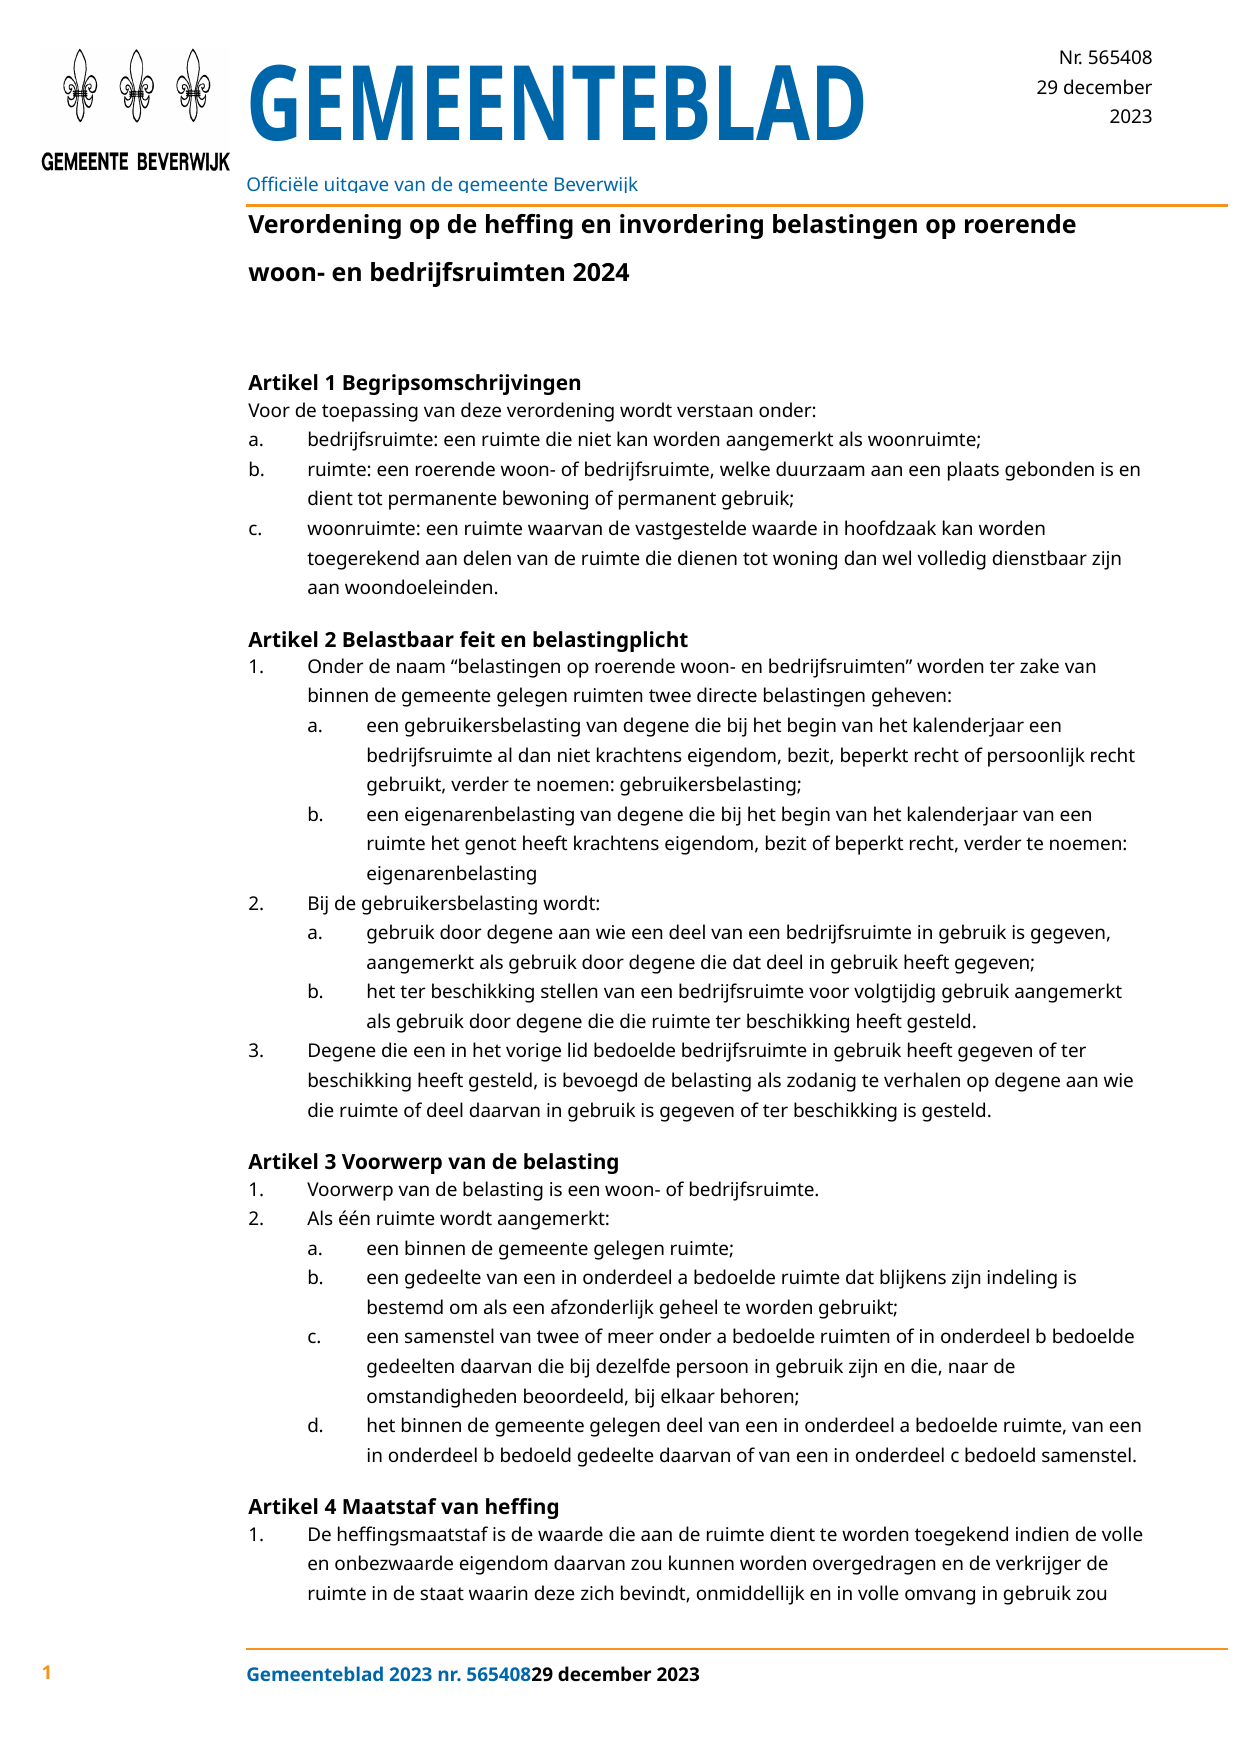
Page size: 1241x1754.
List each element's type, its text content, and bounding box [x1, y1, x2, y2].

text Verordening op de heffing en invordering belastingen op roerende woon- en bedrijfsruimten 2024 [248, 207, 1152, 288]
list Voorwerp van de belasting is een woon- of bedrijfsruimte. [248, 1176, 1152, 1201]
list een samenstel van twee of meer onder a bedoelde ruimten of in onderdeel b bedoelde gedeelten daarvan die bij dezelfde persoon in gebruik zijn en die, naar de omstandigheden beoordeeld, bij elkaar behoren; [307, 1324, 1152, 1408]
list De heffingsmaatstaf is de waarde die aan de ruimte dient te worden toegekend indien de volle en onbezwaarde eigendom daarvan zou kunnen worden overgedragen en de verkrijger de ruimte in de staat waarin deze zich bevindt, onmiddellijk en in volle omvang in gebruik zou [248, 1521, 1152, 1606]
list het binnen de gemeente gelegen deel van een in onderdeel a bedoelde ruimte, van een in onderdeel b bedoeld gedeelte daarvan of van een in onderdeel c bedoeld samenstel. [307, 1412, 1152, 1468]
list Degene die een in het vorige lid bedoelde bedrijfsruimte in gebruik heeft gegeven of ter beschikking heeft gesteld, is bevoegd de belasting als zodanig te verhalen op degene aan wie die ruimte of deel daarvan in gebruik is gegeven of ter beschikking is gesteld. [248, 1038, 1152, 1123]
list ruimte: een roerende woon- of bedrijfsruimte, welke duurzaam aan een plaats gebonden is en dient tot permanente bewoning of permanent gebruik; [248, 456, 1152, 511]
list bedrijfsruimte: een ruimte die niet kan worden aangemerkt als woonruimte; [248, 426, 1152, 452]
list het ter beschikking stellen van een bedrijfsruimte voor volgtijdig gebruik aangemerkt als gebruik door degene die die ruimte ter beschikking heeft gesteld. [307, 978, 1152, 1034]
list Bij de gebruikersbelasting wordt: [248, 890, 1152, 916]
text Voor de toepassing van deze verordening wordt verstaan onder: [248, 397, 1152, 422]
text Artikel 2 Belastbaar feit en belastingplicht [248, 625, 1152, 653]
list een gebruikersbelasting van degene die bij het begin van het kalenderjaar een bedrijfsruimte al dan niet krachtens eigendom, bezit, beperkt recht of persoonlijk recht gebruikt, verder te noemen: gebruikersbelasting; [307, 712, 1152, 797]
text Artikel 3 Voorwerp van de belasting [248, 1147, 1152, 1176]
list een binnen de gemeente gelegen ruimte; [307, 1235, 1152, 1261]
list woonruimte: een ruimte waarvan de vastgestelde waarde in hoofdzaak kan worden toegerekend aan delen van de ruimte die dienen tot woning dan wel volledig dienstbaar zijn aan woondoeleinden. [248, 515, 1152, 600]
list Onder de naam “belastingen op roerende woon- en bedrijfsruimten” worden ter zake van binnen de gemeente gelegen ruimten twee directe belastingen geheven: [248, 653, 1152, 708]
list een gedeelte van een in onderdeel a bedoelde ruimte dat blijkens zijn indeling is bestemd om als een afzonderlijk geheel te worden gebruikt; [307, 1264, 1152, 1320]
text Artikel 4 Maatstaf van heffing [248, 1492, 1152, 1521]
picture [41, 47, 231, 172]
list gebruik door degene aan wie een deel van een bedrijfsruimte in gebruik is gegeven, aangemerkt als gebruik door degene die dat deel in gebruik heeft gegeven; [307, 919, 1152, 975]
text Artikel 1 Begripsomschrijvingen [248, 368, 1152, 397]
list Als één ruimte wordt aangemerkt: [248, 1205, 1152, 1231]
list een eigenarenbelasting van degene die bij het begin van het kalenderjaar van een ruimte het genot heeft krachtens eigendom, bezit of beperkt recht, verder te noemen: eigenarenbelasting [307, 801, 1152, 886]
